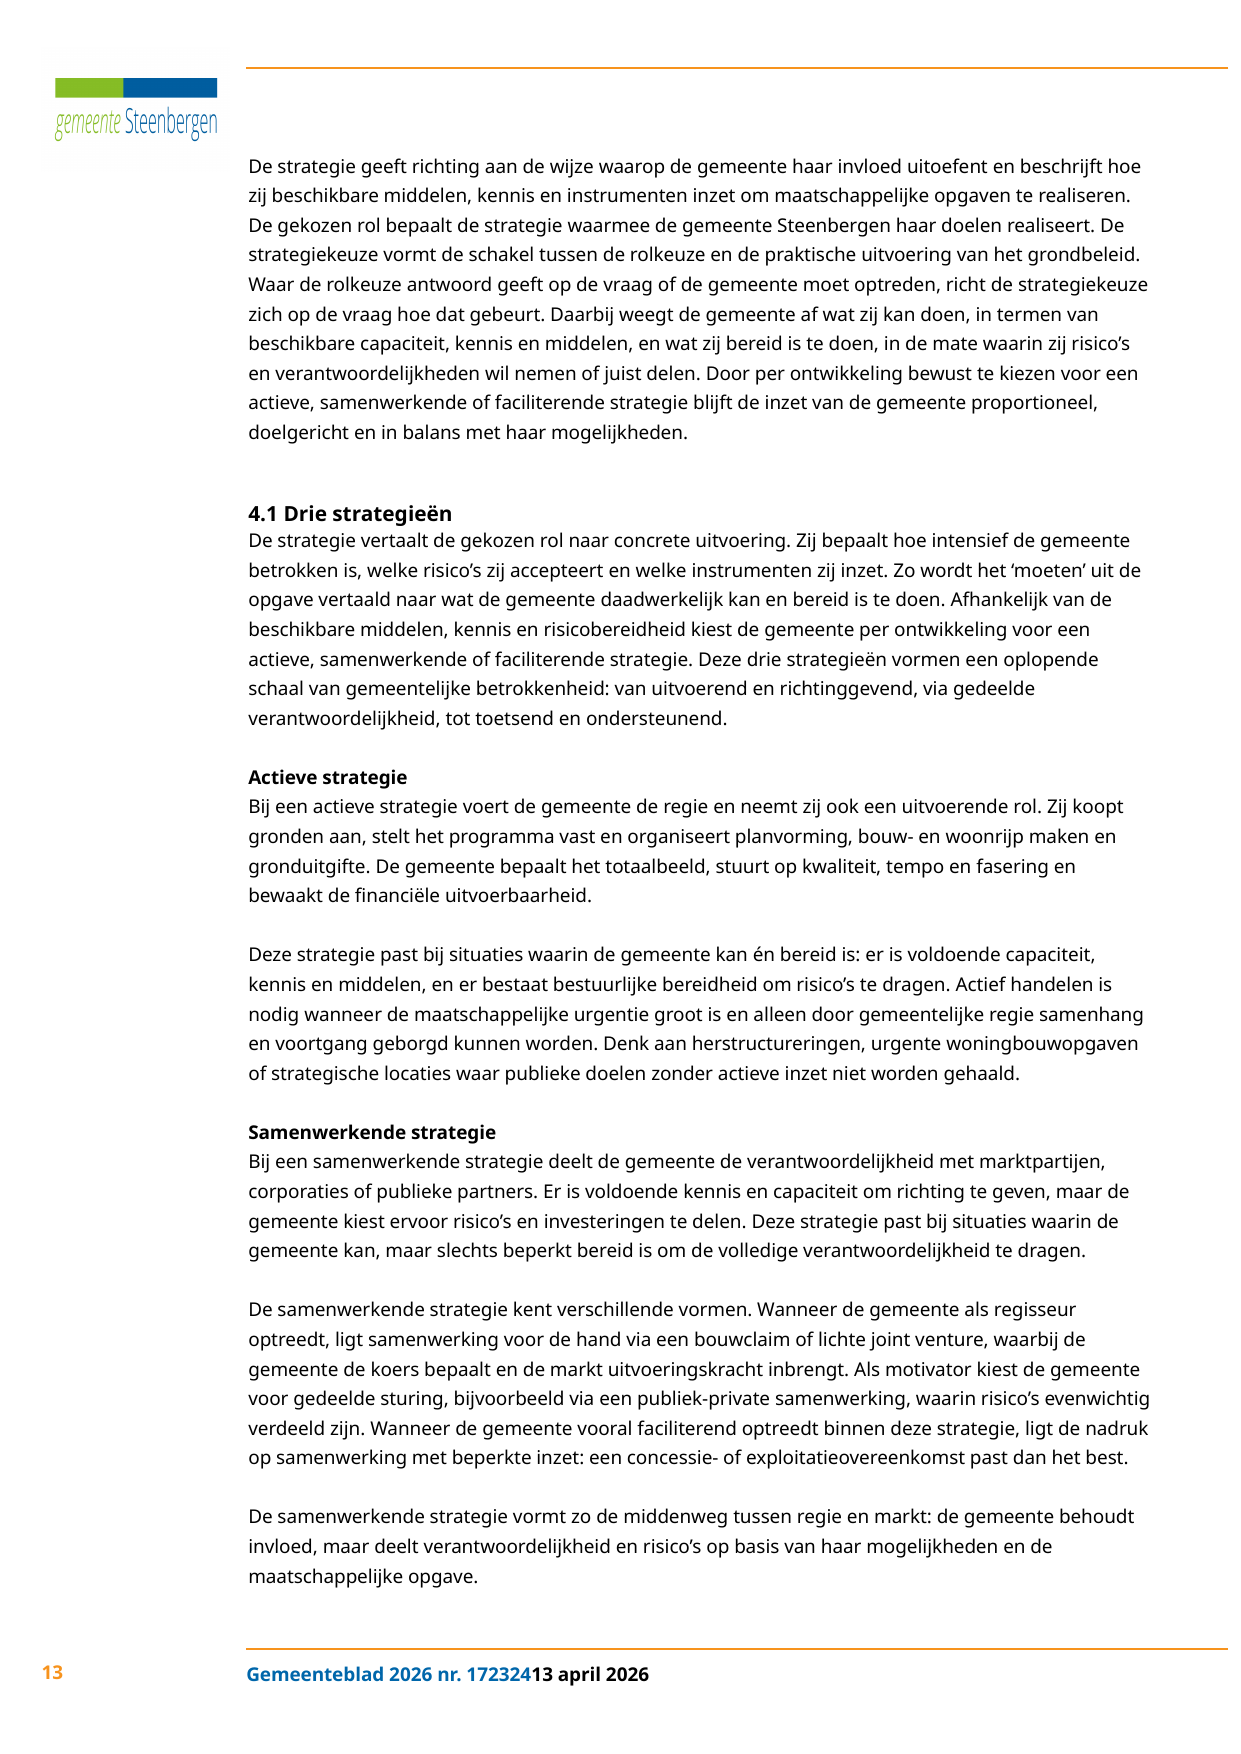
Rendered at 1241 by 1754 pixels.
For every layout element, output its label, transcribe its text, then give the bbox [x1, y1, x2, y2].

text Bij een samenwerkende strategie deelt de gemeente de verantwoordelijkheid met marktpartijen, corporaties of publieke partners. Er is voldoende kennis en capaciteit om richting te geven, maar de gemeente kiest ervoor risico’s en investeringen te delen. Deze strategie past bij situaties waarin de gemeente kan, maar slechts beperkt bereid is om de volledige verantwoordelijkheid te dragen. [248, 1149, 1152, 1263]
text Bij een actieve strategie voert de gemeente de regie en neemt zij ook een uitvoerende rol. Zij koopt gronden aan, stelt het programma vast en organiseert planvorming, bouw- en woonrijp maken en gronduitgifte. De gemeente bepaalt het totaalbeeld, stuurt op kwaliteit, tempo en fasering en bewaakt de financiële uitvoerbaarheid. [248, 794, 1152, 908]
text De samenwerkende strategie kent verschillende vormen. Wanneer de gemeente als regisseur optreedt, ligt samenwerking voor de hand via een bouwclaim of lichte joint venture, waarbij de gemeente de koers bepaalt en de markt uitvoeringskracht inbrengt. Als motivator kiest de gemeente voor gedeelde sturing, bijvoorbeeld via een publiek-private samenwerking, waarin risico’s evenwichtig verdeeld zijn. Wanneer de gemeente vooral faciliterend optreedt binnen deze strategie, ligt de nadruk op samenwerking met beperkte inzet: een concessie- of exploitatieovereenkomst past dan het best. [248, 1297, 1152, 1470]
text 4.1 Drie strategieën [248, 499, 1152, 527]
text De strategie vertaalt de gekozen rol naar concrete uitvoering. Zij bepaalt hoe intensief de gemeente betrokken is, welke risico’s zij accepteert en welke instrumenten zij inzet. Zo wordt het ‘moeten’ uit de opgave vertaald naar wat de gemeente daadwerkelijk kan en bereid is te doen. Afhankelijk van de beschikbare middelen, kennis en risicobereidheid kiest de gemeente per ontwikkeling voor een actieve, samenwerkende of faciliterende strategie. Deze drie strategieën vormen een oplopende schaal van gemeentelijke betrokkenheid: van uitvoerend en richtinggevend, via gedeelde verantwoordelijkheid, tot toetsend en ondersteunend. [248, 527, 1152, 731]
text De strategie geeft richting aan de wijze waarop de gemeente haar invloed uitoefent en beschrijft hoe zij beschikbare middelen, kennis en instrumenten inzet om maatschappelijke opgaven te realiseren. De gekozen rol bepaalt de strategie waarmee de gemeente Steenbergen haar doelen realiseert. De strategiekeuze vormt de schakel tussen de rolkeuze en de praktische uitvoering van het grondbeleid. Waar de rolkeuze antwoord geeft op de vraag of de gemeente moet optreden, richt de strategiekeuze zich op de vraag hoe dat gebeurt. Daarbij weegt de gemeente af wat zij kan doen, in termen van beschikbare capaciteit, kennis en middelen, en wat zij bereid is te doen, in de mate waarin zij risico’s en verantwoordelijkheden wil nemen of juist delen. Door per ontwikkeling bewust te kiezen voor een actieve, samenwerkende of faciliterende strategie blijft de inzet van de gemeente proportioneel, doelgericht en in balans met haar mogelijkheden. [248, 153, 1152, 445]
picture [41, 47, 231, 172]
text De samenwerkende strategie vormt zo de middenweg tussen regie en markt: de gemeente behoudt invloed, maar deelt verantwoordelijkheid en risico’s op basis van haar mogelijkheden en de maatschappelijke opgave. [248, 1504, 1152, 1589]
text Samenwerkende strategie [248, 1119, 1152, 1145]
text Actieve strategie [248, 764, 1152, 790]
text Deze strategie past bij situaties waarin de gemeente kan én bereid is: er is voldoende capaciteit, kennis en middelen, en er bestaat bestuurlijke bereidheid om risico’s te dragen. Actief handelen is nodig wanneer de maatschappelijke urgentie groot is en alleen door gemeentelijke regie samenhang en voortgang geborgd kunnen worden. Denk aan herstructureringen, urgente woningbouwopgaven of strategische locaties waar publieke doelen zonder actieve inzet niet worden gehaald. [248, 942, 1152, 1086]
